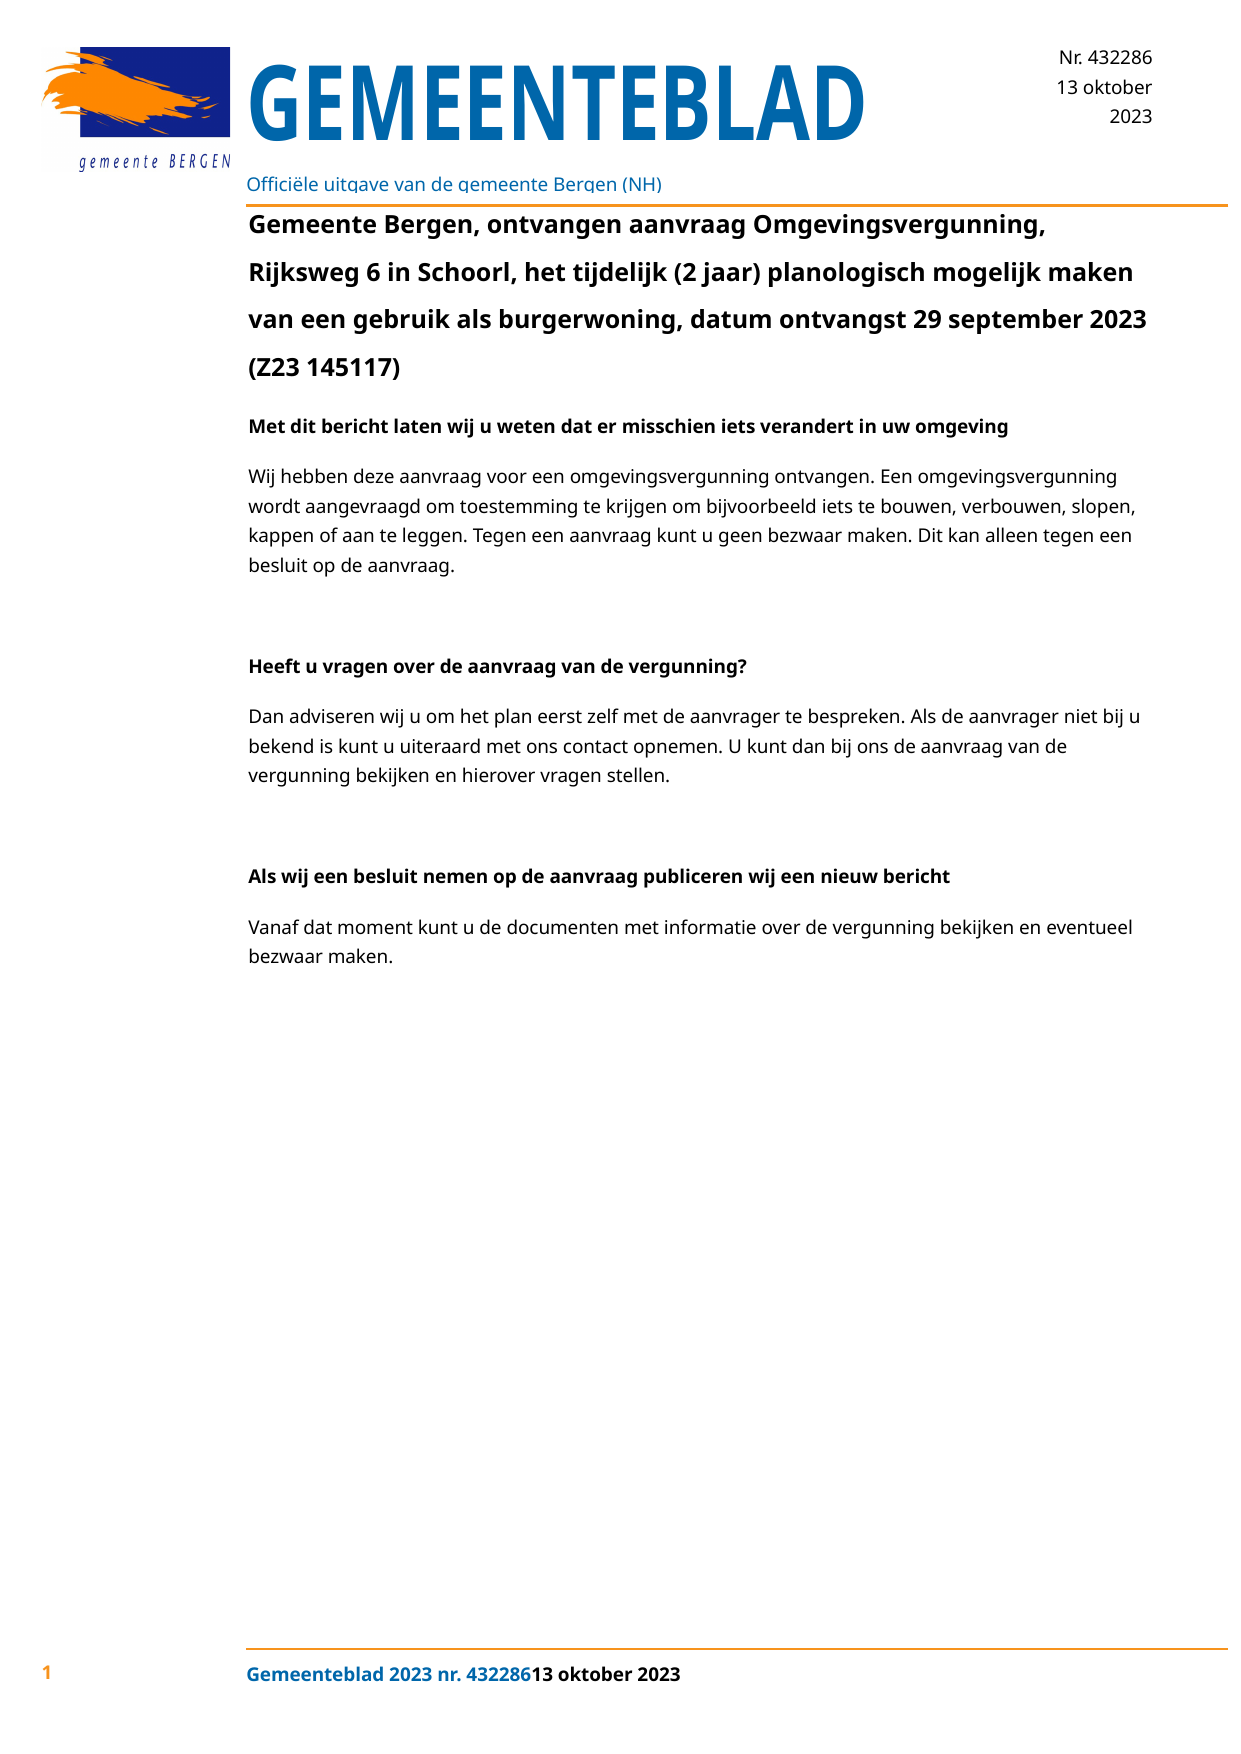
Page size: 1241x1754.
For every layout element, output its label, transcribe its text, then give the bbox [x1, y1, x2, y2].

text Met dit bericht laten wij u weten dat er misschien iets verandert in uw omgeving [248, 413, 1152, 439]
text Als wij een besluit nemen op de aanvraag publiceren wij een nieuw bericht [248, 863, 1152, 889]
picture [41, 47, 231, 172]
text Vanaf dat moment kunt u de documenten met informatie over de vergunning bekijken en eventueel bezwaar maken. [248, 914, 1152, 969]
text Dan adviseren wij u om het plan eerst zelf met de aanvrager te bespreken. Als de aanvrager niet bij u bekend is kunt u uiteraard met ons contact opnemen. U kunt dan bij ons de aanvraag van de vergunning bekijken en hierover vragen stellen. [248, 703, 1152, 788]
text Gemeente Bergen, ontvangen aanvraag Omgevingsvergunning, Rijksweg 6 in Schoorl, het tijdelijk (2 jaar) planologisch mogelijk maken van een gebruik als burgerwoning, datum ontvangst 29 september 2023 (Z23 145117) [248, 207, 1152, 384]
text Wij hebben deze aanvraag voor een omgevingsvergunning ontvangen. Een omgevingsvergunning wordt aangevraagd om toestemming te krijgen om bijvoorbeeld iets te bouwen, verbouwen, slopen, kappen of aan te leggen. Tegen een aanvraag kunt u geen bezwaar maken. Dit kan alleen tegen een besluit op de aanvraag. [248, 463, 1152, 578]
text Heeft u vragen over de aanvraag van de vergunning? [248, 653, 1152, 679]
